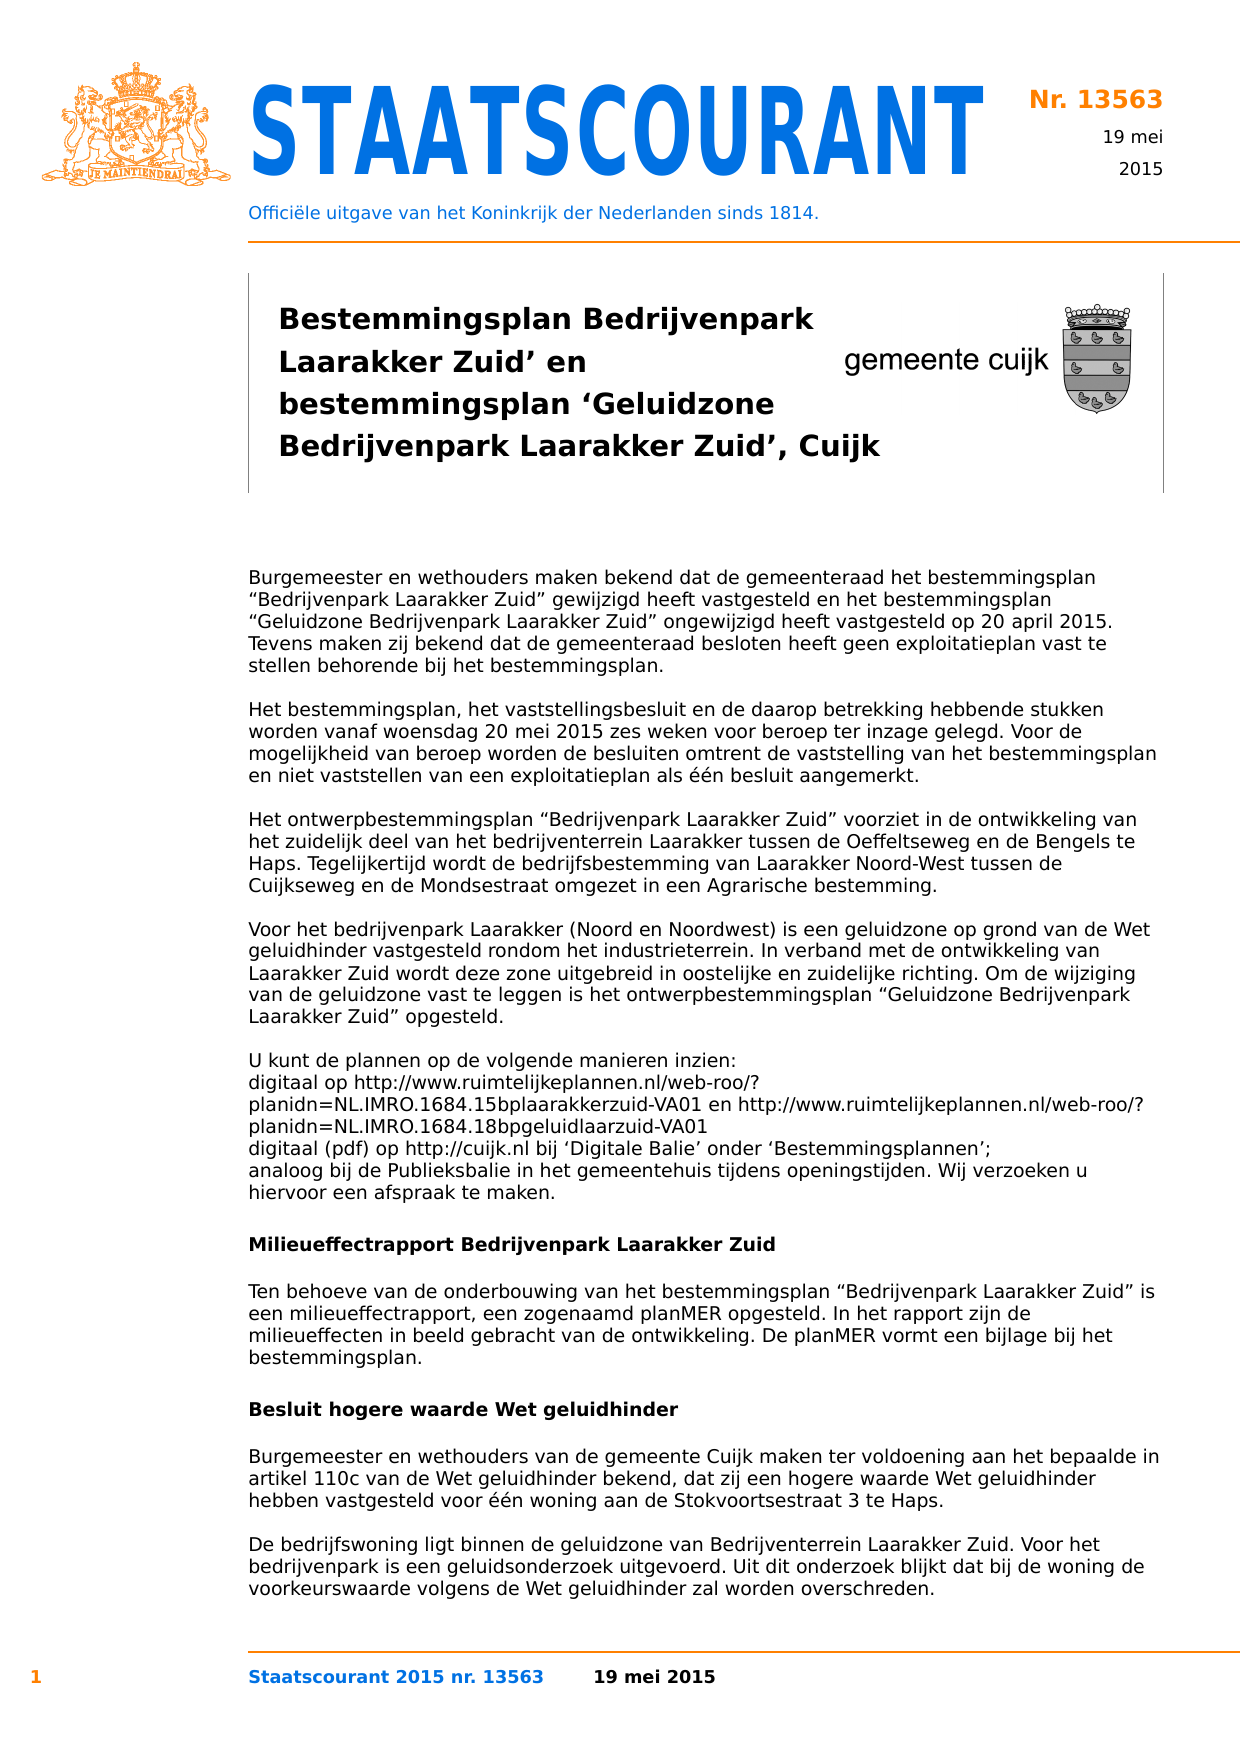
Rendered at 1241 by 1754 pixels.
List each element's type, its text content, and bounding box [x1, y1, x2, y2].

table_cell 2015 [998, 153, 1240, 203]
text Voor het bedrijvenpark Laarakker (Noord en Noordwest) is een geluidzone op grond van de Wet geluidhinder vastgesteld rondom het industrieterrein. In verband met de ontwikkeling van Laarakker Zuid wordt deze zone uitgebreid in oostelijke en zuidelijke richting. Om de wijziging van de geluidzone vast te leggen is het ontwerpbestemmingsplan “Geluidzone Bedrijvenpark Laarakker Zuid” opgesteld. [248, 918, 1163, 1028]
text Burgemeester en wethouders van de gemeente Cuijk maken ter voldoening aan het bepaalde in artikel 110c van de Wet geluidhinder bekend, dat zij een hogere waarde Wet geluidhinder hebben vastgesteld voor één woning aan de Stokvoortsestraat 3 te Haps. [248, 1446, 1163, 1512]
text Het bestemmingsplan, het vaststellingsbesluit en de daarop betrekking hebbende stukken worden vanaf woensdag 20 mei 2015 zes weken voor beroep ter inzage gelegd. Voor de mogelijkheid van beroep worden de besluiten omtrent de vaststelling van het bestemmingsplan en niet vaststellen van een exploitatieplan als één besluit aangemerkt. [248, 699, 1163, 787]
table_cell Officiële uitgave van het Koninkrijk der Nederlanden sinds 1814. [248, 203, 1240, 241]
table_header STAATSCOURANT [248, 62, 998, 203]
text Burgemeester en wethouders maken bekend dat de gemeenteraad het bestemmingsplan “Bedrijvenpark Laarakker Zuid” gewijzigd heeft vastgesteld en het bestemmingsplan “Geluidzone Bedrijvenpark Laarakker Zuid” ongewijzigd heeft vastgesteld op 20 april 2015. Tevens maken zij bekend dat de gemeenteraad besloten heeft geen exploitatieplan vast te stellen behorende bij het bestemmingsplan. [248, 567, 1163, 677]
text U kunt de plannen op de volgende manieren inzien: [248, 1050, 1163, 1072]
table_header Nr. 13563 [998, 62, 1240, 121]
table_cell 19 mei [998, 121, 1240, 153]
text Het ontwerpbestemmingsplan “Bedrijvenpark Laarakker Zuid” voorziet in de ontwikkeling van het zuidelijk deel van het bedrijventerrein Laarakker tussen de Oeffeltseweg en de Bengels te Haps. Tegelijkertijd wordt de bedrijfsbestemming van Laarakker Noord-West tussen de Cuijkseweg en de Mondsestraat omgezet in een Agrarische bestemming. [248, 809, 1163, 897]
picture [844, 302, 1134, 415]
picture [41, 62, 231, 186]
text Ten behoeve van de onderbouwing van het bestemmingsplan “Bedrijvenpark Laarakker Zuid” is een milieueffectrapport, een zogenaamd planMER opgesteld. In het rapport zijn de milieueffecten in beeld gebracht van de ontwikkeling. De planMER vormt een bijlage bij het bestemmingsplan. [248, 1281, 1163, 1369]
text analoog bij de Publieksbalie in het gemeentehuis tijdens openingstijden. Wij verzoeken u hiervoor een afspraak te maken. [248, 1160, 1163, 1204]
table_header [25, 62, 248, 241]
text digitaal (pdf) op http://cuijk.nl bij ‘Digitale Balie’ onder ‘Bestemmingsplannen’; [248, 1138, 1163, 1160]
text De bedrijfswoning ligt binnen de geluidzone van Bedrijventerrein Laarakker Zuid. Voor het bedrijvenpark is een geluidsonderzoek uitgevoerd. Uit dit onderzoek blijkt dat bij de woning de voorkeurswaarde volgens de Wet geluidhinder zal worden overschreden. [248, 1534, 1163, 1600]
subtitle Bestemmingsplan Bedrijvenpark Laarakker Zuid’ en bestemmingsplan ‘Geluidzone Bedrijvenpark Laarakker Zuid’, Cuijk [249, 273, 1163, 493]
text digitaal op http://www.ruimtelijkeplannen.nl/web-roo/?planidn=NL.IMRO.1684.15bplaarakkerzuid-VA01 en http://www.ruimtelijkeplannen.nl/web-roo/?planidn=NL.IMRO.1684.18bpgeluidlaarzuid-VA01 [248, 1072, 1163, 1138]
subtitle Milieueffectrapport Bedrijvenpark Laarakker Zuid [248, 1234, 1163, 1256]
subtitle Besluit hogere waarde Wet geluidhinder [248, 1399, 1163, 1421]
